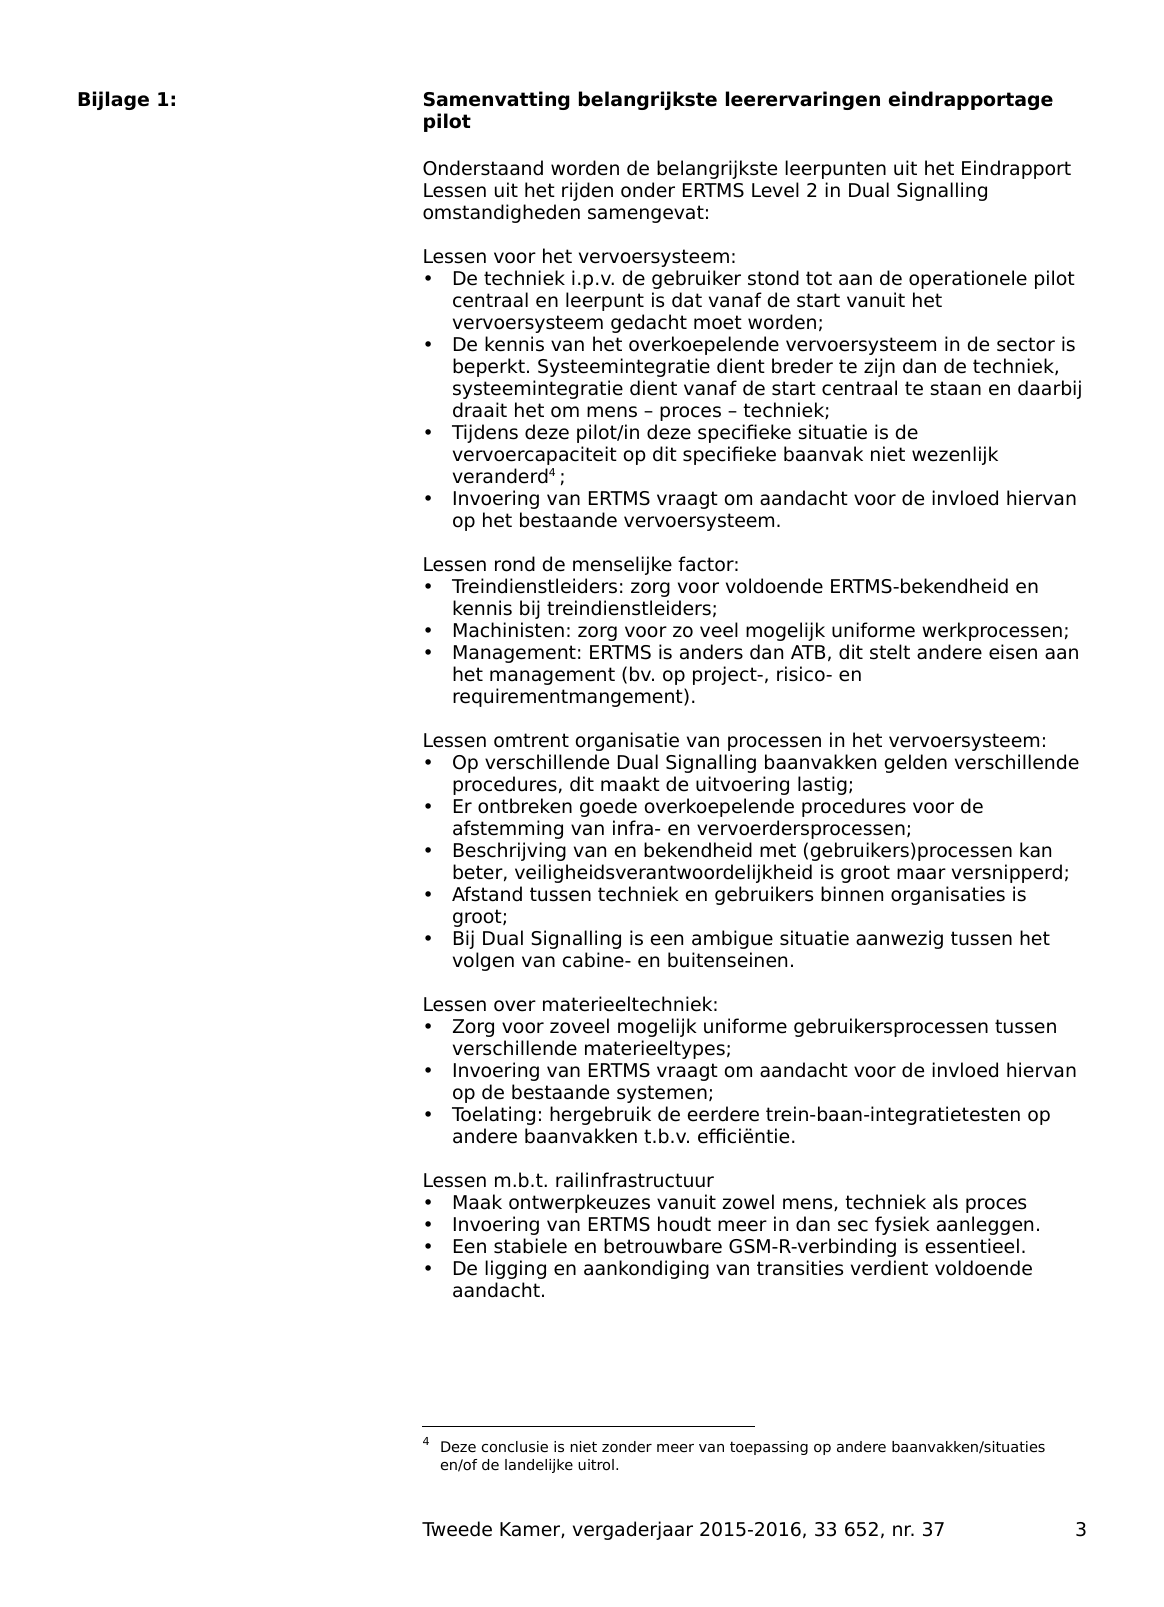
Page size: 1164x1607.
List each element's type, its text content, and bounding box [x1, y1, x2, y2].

text • Er ontbreken goede overkoepelende procedures voor de afstemming van infra- en vervoerdersprocessen; [422, 796, 1087, 840]
text • Invoering van ERTMS vraagt om aandacht voor de invloed hiervan op het bestaande vervoersysteem. [422, 488, 1087, 532]
text • Invoering van ERTMS vraagt om aandacht voor de invloed hiervan op de bestaande systemen; [422, 1060, 1087, 1104]
text Lessen m.b.t. railinfrastructuur [422, 1170, 1087, 1192]
text • Management: ERTMS is anders dan ATB, dit stelt andere eisen aan het management (bv. op project-, risico- en requirementmangement). [422, 642, 1087, 708]
text • Afstand tussen techniek en gebruikers binnen organisaties is groot; [422, 884, 1087, 928]
text Lessen omtrent organisatie van processen in het vervoersysteem: [422, 730, 1087, 752]
text • Maak ontwerpkeuzes vanuit zowel mens, techniek als proces [422, 1192, 1087, 1214]
text • Een stabiele en betrouwbare GSM-R-verbinding is essentieel. [422, 1236, 1087, 1258]
text • Beschrijving van en bekendheid met (gebruikers)processen kan beter, veiligheidsverantwoordelijkheid is groot maar versnipperd; [422, 840, 1087, 884]
text Deze conclusie is niet zonder meer van toepassing op andere baanvakken/situaties en/of de landelijke uitrol. [422, 1435, 1087, 1474]
text • Op verschillende Dual Signalling baanvakken gelden verschillende procedures, dit maakt de uitvoering lastig; [422, 752, 1087, 796]
text Lessen voor het vervoersysteem: [422, 246, 1087, 268]
text Lessen over materieeltechniek: [422, 994, 1087, 1016]
text • De ligging en aankondiging van transities verdient voldoende aandacht. [422, 1258, 1087, 1302]
text • Zorg voor zoveel mogelijk uniforme gebruikersprocessen tussen verschillende materieeltypes; [422, 1016, 1087, 1060]
text • Bij Dual Signalling is een ambigue situatie aanwezig tussen het volgen van cabine- en buitenseinen. [422, 928, 1087, 972]
text Onderstaand worden de belangrijkste leerpunten uit het Eindrapport Lessen uit het rijden onder ERTMS Level 2 in Dual Signalling omstandigheden samengevat: [422, 158, 1087, 224]
text • Tijdens deze pilot/in deze specifieke situatie is de vervoercapaciteit op dit specifieke baanvak niet wezenlijk veranderd; [422, 422, 1087, 488]
text • Machinisten: zorg voor zo veel mogelijk uniforme werkprocessen; [422, 620, 1087, 642]
text • Treindienstleiders: zorg voor voldoende ERTMS-bekendheid en kennis bij treindienstleiders; [422, 576, 1087, 620]
text • Toelating: hergebruik de eerdere trein-baan-integratietesten op andere baanvakken t.b.v. efficiëntie. [422, 1104, 1087, 1148]
text • Invoering van ERTMS houdt meer in dan sec fysiek aanleggen. [422, 1214, 1087, 1236]
subtitle Bijlage 1: Samenvatting belangrijkste leerervaringen eindrapportage pilot [77, 89, 1087, 133]
text Lessen rond de menselijke factor: [422, 554, 1087, 576]
text • De kennis van het overkoepelende vervoersysteem in de sector is beperkt. Systeemintegratie dient breder te zijn dan de techniek, systeemintegratie dient vanaf de start centraal te staan en daarbij draait het om mens – proces – techniek; [422, 334, 1087, 422]
text • De techniek i.p.v. de gebruiker stond tot aan de operationele pilot centraal en leerpunt is dat vanaf de start vanuit het vervoersysteem gedacht moet worden; [422, 268, 1087, 334]
